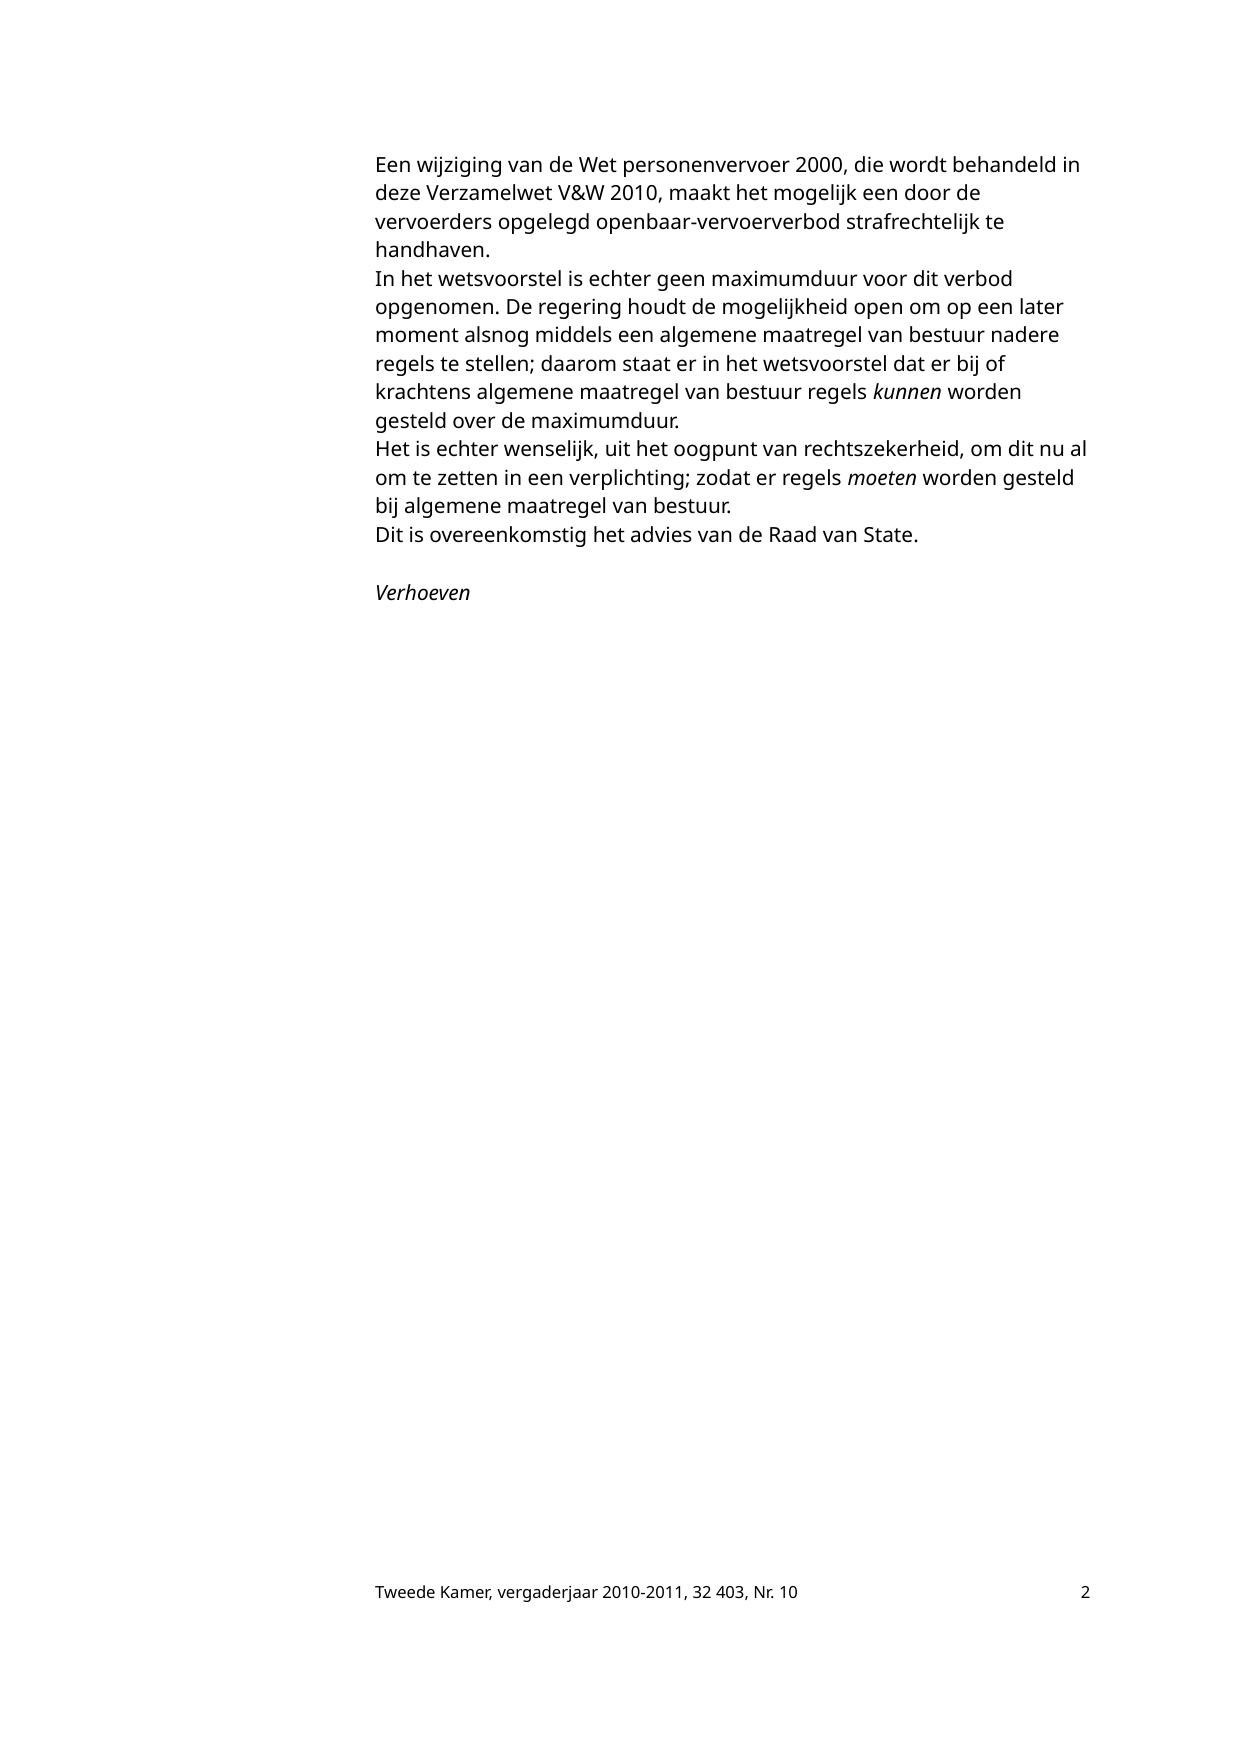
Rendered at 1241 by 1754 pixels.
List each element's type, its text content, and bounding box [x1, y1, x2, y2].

text Dit is overeenkomstig het advies van de Raad van State. [375, 520, 1090, 548]
text Het is echter wenselijk, uit het oogpunt van rechtszekerheid, om dit nu al om te zetten in een verplichting; zodat er regels moeten worden gesteld bij algemene maatregel van bestuur. [375, 434, 1090, 520]
text Een wijziging van de Wet personenvervoer 2000, die wordt behandeld in deze Verzamelwet V&W 2010, maakt het mogelijk een door de vervoerders opgelegd openbaar-vervoerverbod strafrechtelijk te handhaven. [375, 150, 1090, 264]
text Verhoeven [375, 578, 1090, 607]
text In het wetsvoorstel is echter geen maximumduur voor dit verbod opgenomen. De regering houdt de mogelijkheid open om op een later moment alsnog middels een algemene maatregel van bestuur nadere regels te stellen; daarom staat er in het wetsvoorstel dat er bij of krachtens algemene maatregel van bestuur regels kunnen worden gesteld over de maximumduur. [375, 264, 1090, 434]
